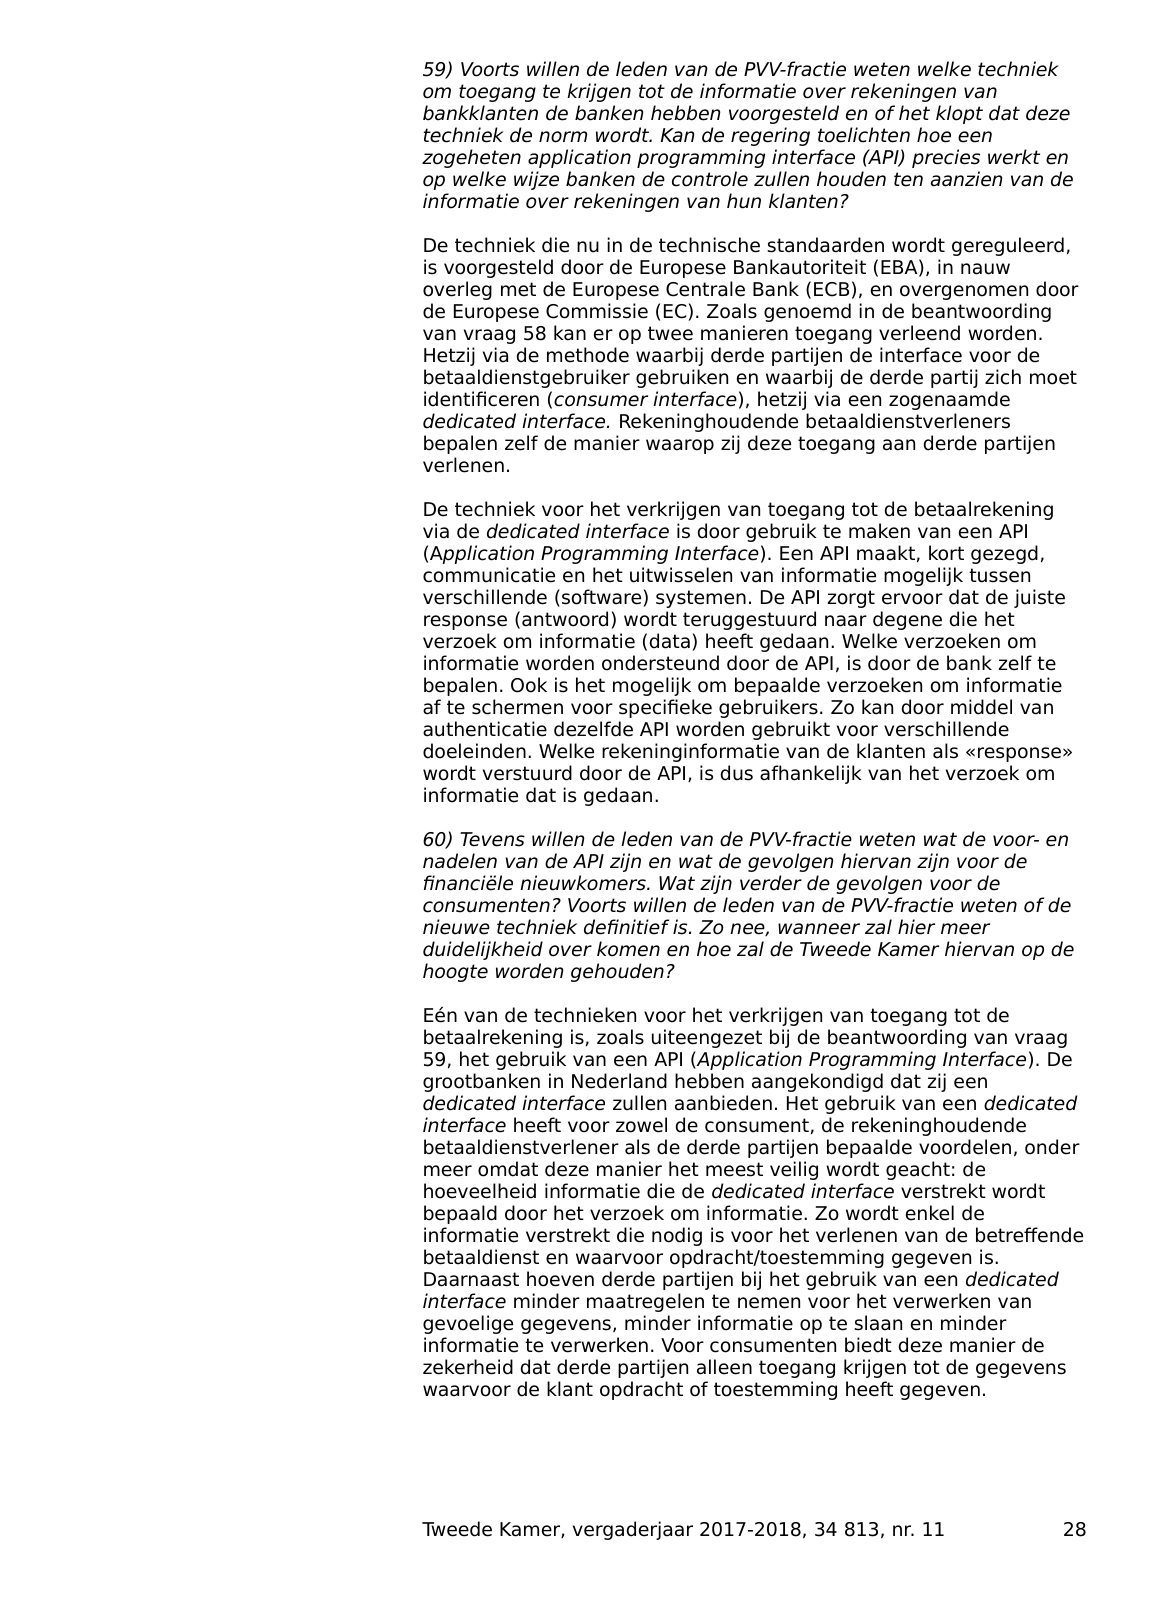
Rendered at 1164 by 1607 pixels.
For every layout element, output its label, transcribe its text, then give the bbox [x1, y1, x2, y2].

text De techniek voor het verkrijgen van toegang tot de betaalrekening via de dedicated interface is door gebruik te maken van een API (Application Programming Interface). Een API maakt, kort gezegd, communicatie en het uitwisselen van informatie mogelijk tussen verschillende (software) systemen. De API zorgt ervoor dat de juiste response (antwoord) wordt teruggestuurd naar degene die het verzoek om informatie (data) heeft gedaan. Welke verzoeken om informatie worden ondersteund door de API, is door de bank zelf te bepalen. Ook is het mogelijk om bepaalde verzoeken om informatie af te schermen voor specifieke gebruikers. Zo kan door middel van authenticatie dezelfde API worden gebruikt voor verschillende doeleinden. Welke rekeninginformatie van de klanten als «response» wordt verstuurd door de API, is dus afhankelijk van het verzoek om informatie dat is gedaan. [422, 499, 1087, 807]
text 59) Voorts willen de leden van de PVV-fractie weten welke techniek om toegang te krijgen tot de informatie over rekeningen van bankklanten de banken hebben voorgesteld en of het klopt dat deze techniek de norm wordt. Kan de regering toelichten hoe een zogeheten application programming interface (API) precies werkt en op welke wijze banken de controle zullen houden ten aanzien van de informatie over rekeningen van hun klanten? [422, 59, 1087, 213]
text Eén van de technieken voor het verkrijgen van toegang tot de betaalrekening is, zoals uiteengezet bij de beantwoording van vraag 59, het gebruik van een API (Application Programming Interface). De grootbanken in Nederland hebben aangekondigd dat zij een dedicated interface zullen aanbieden. Het gebruik van een dedicated interface heeft voor zowel de consument, de rekeninghoudende betaaldienstverlener als de derde partijen bepaalde voordelen, onder meer omdat deze manier het meest veilig wordt geacht: de hoeveelheid informatie die de dedicated interface verstrekt wordt bepaald door het verzoek om informatie. Zo wordt enkel de informatie verstrekt die nodig is voor het verlenen van de betreffende betaaldienst en waarvoor opdracht/toestemming gegeven is. Daarnaast hoeven derde partijen bij het gebruik van een dedicated interface minder maatregelen te nemen voor het verwerken van gevoelige gegevens, minder informatie op te slaan en minder informatie te verwerken. Voor consumenten biedt deze manier de zekerheid dat derde partijen alleen toegang krijgen tot de gegevens waarvoor de klant opdracht of toestemming heeft gegeven. [422, 1005, 1087, 1401]
text 60) Tevens willen de leden van de PVV-fractie weten wat de voor- en nadelen van de API zijn en wat de gevolgen hiervan zijn voor de financiële nieuwkomers. Wat zijn verder de gevolgen voor de consumenten? Voorts willen de leden van de PVV-fractie weten of de nieuwe techniek definitief is. Zo nee, wanneer zal hier meer duidelijkheid over komen en hoe zal de Tweede Kamer hiervan op de hoogte worden gehouden? [422, 829, 1087, 983]
text De techniek die nu in de technische standaarden wordt gereguleerd, is voorgesteld door de Europese Bankautoriteit (EBA), in nauw overleg met de Europese Centrale Bank (ECB), en overgenomen door de Europese Commissie (EC). Zoals genoemd in de beantwoording van vraag 58 kan er op twee manieren toegang verleend worden. Hetzij via de methode waarbij derde partijen de interface voor de betaaldienstgebruiker gebruiken en waarbij de derde partij zich moet identificeren (consumer interface), hetzij via een zogenaamde dedicated interface. Rekeninghoudende betaaldienstverleners bepalen zelf de manier waarop zij deze toegang aan derde partijen verlenen. [422, 235, 1087, 477]
